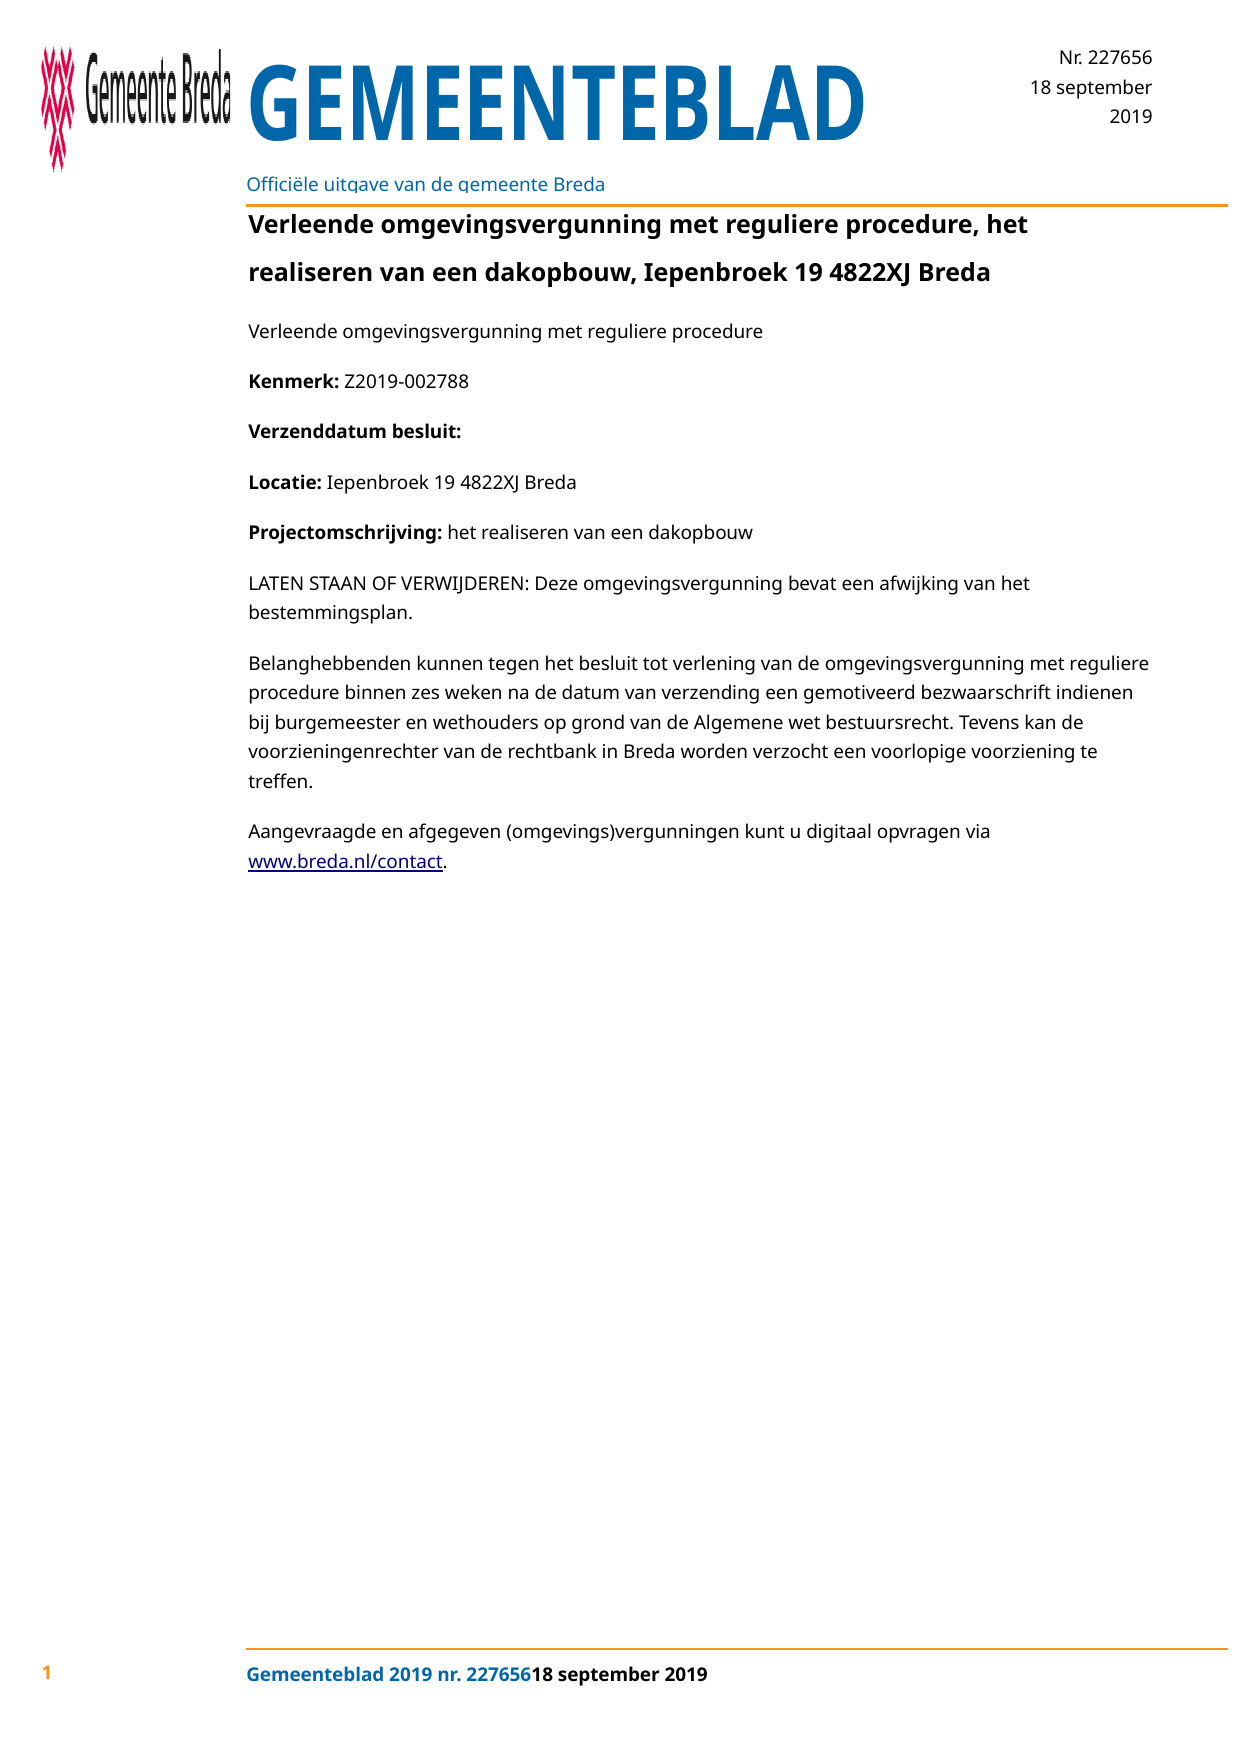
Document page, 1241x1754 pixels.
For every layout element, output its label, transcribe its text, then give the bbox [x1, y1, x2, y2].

text Verzenddatum besluit: [248, 419, 1152, 444]
picture [41, 47, 231, 172]
text Kenmerk: Z2019-002788 [248, 368, 1152, 394]
text Aangevraagde en afgegeven (omgevings)vergunningen kunt u digitaal opvragen via www.breda.nl/contact. [248, 819, 1152, 874]
text Projectomschrijving: het realiseren van een dakopbouw [248, 519, 1152, 545]
text Locatie: Iepenbroek 19 4822XJ Breda [248, 469, 1152, 495]
text LATEN STAAN OF VERWIJDEREN: Deze omgevingsvergunning bevat een afwijking van het bestemmingsplan. [248, 570, 1152, 625]
text Belanghebbenden kunnen tegen het besluit tot verlening van de omgevingsvergunning met reguliere procedure binnen zes weken na de datum van verzending een gemotiveerd bezwaarschrift indienen bij burgemeester en wethouders op grond van de Algemene wet bestuursrecht. Tevens kan de voorzieningenrechter van de rechtbank in Breda worden verzocht een voorlopige voorziening te treffen. [248, 650, 1152, 794]
text Verleende omgevingsvergunning met reguliere procedure [248, 318, 1152, 344]
text Verleende omgevingsvergunning met reguliere procedure, het realiseren van een dakopbouw, Iepenbroek 19 4822XJ Breda [248, 207, 1152, 288]
